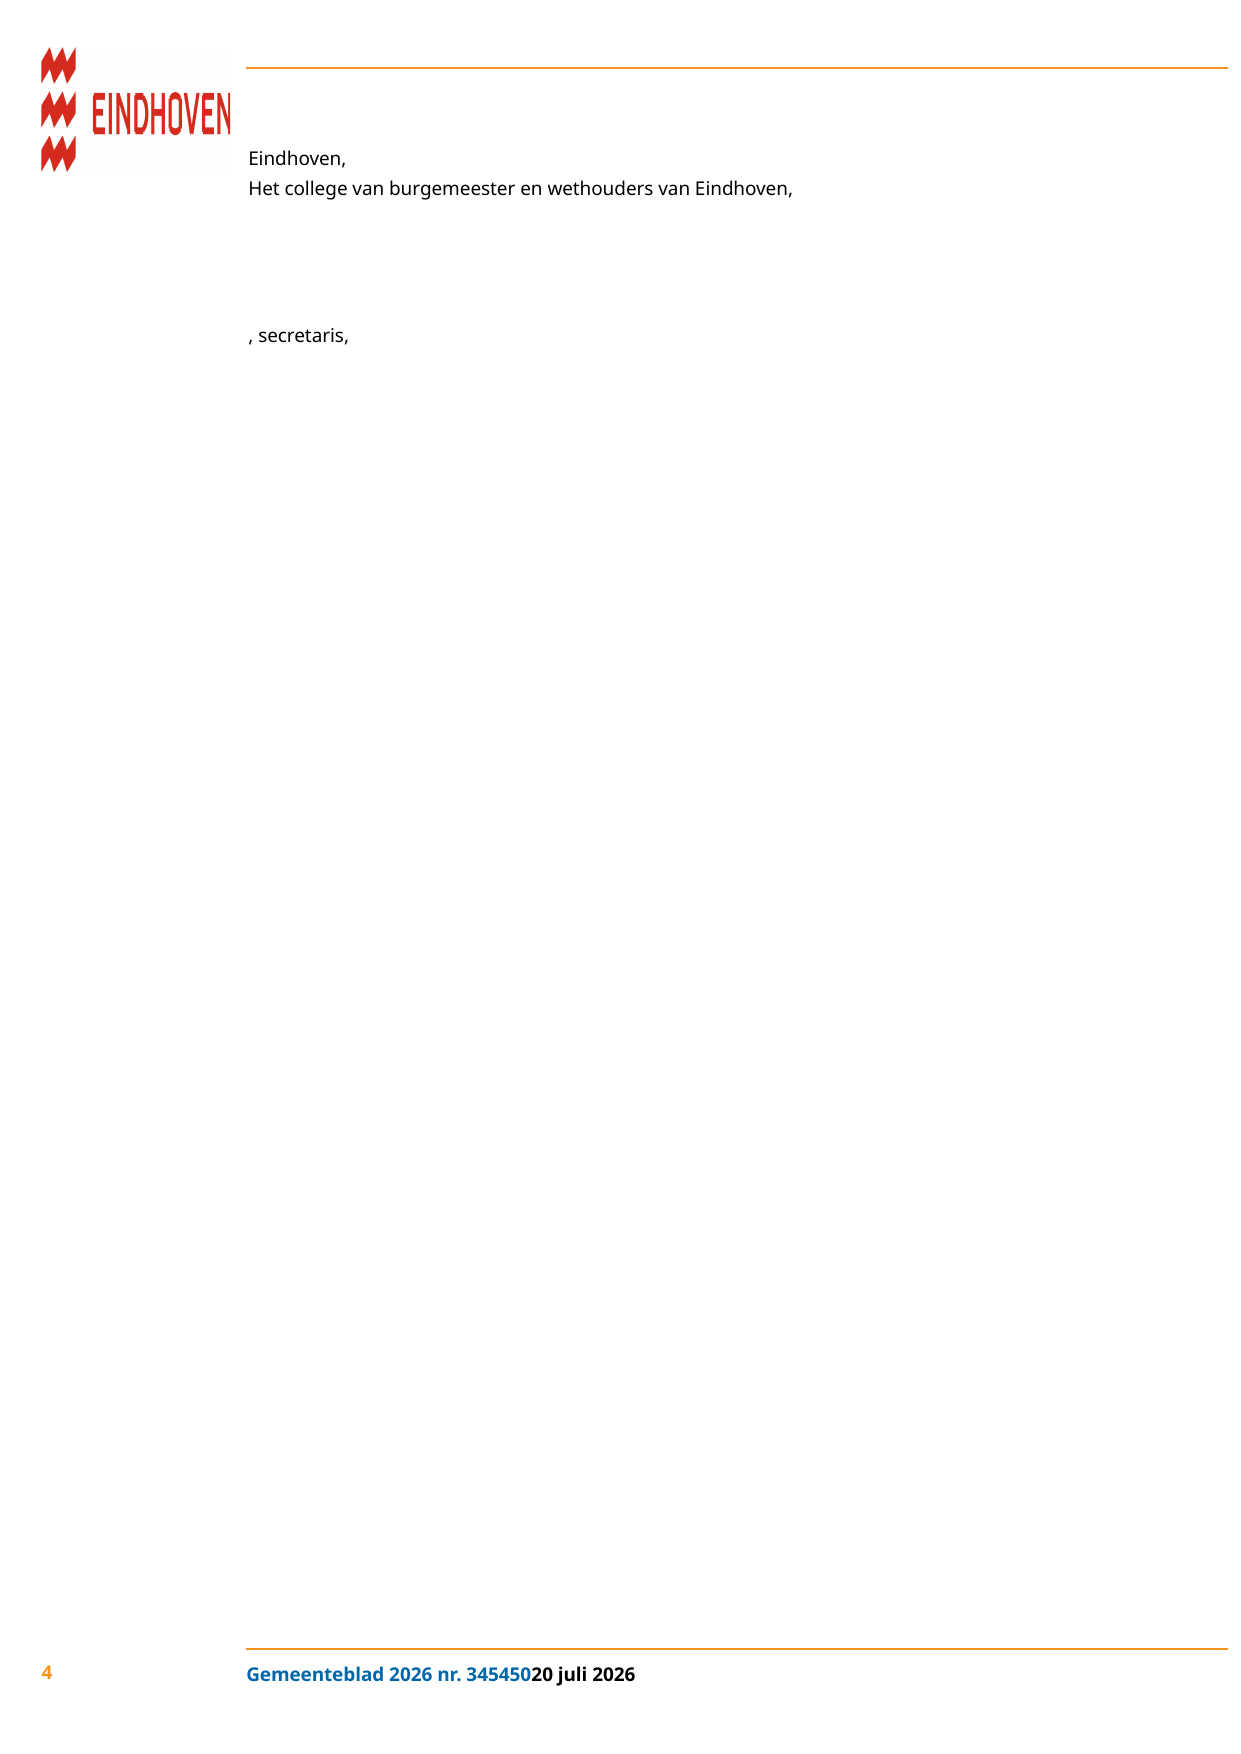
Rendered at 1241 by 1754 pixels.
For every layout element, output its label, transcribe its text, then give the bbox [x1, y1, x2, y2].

text Het college van burgemeester en wethouders van Eindhoven, [248, 175, 1152, 200]
picture [41, 47, 231, 172]
text Eindhoven, [248, 145, 1152, 171]
text , secretaris, [248, 323, 1152, 348]
